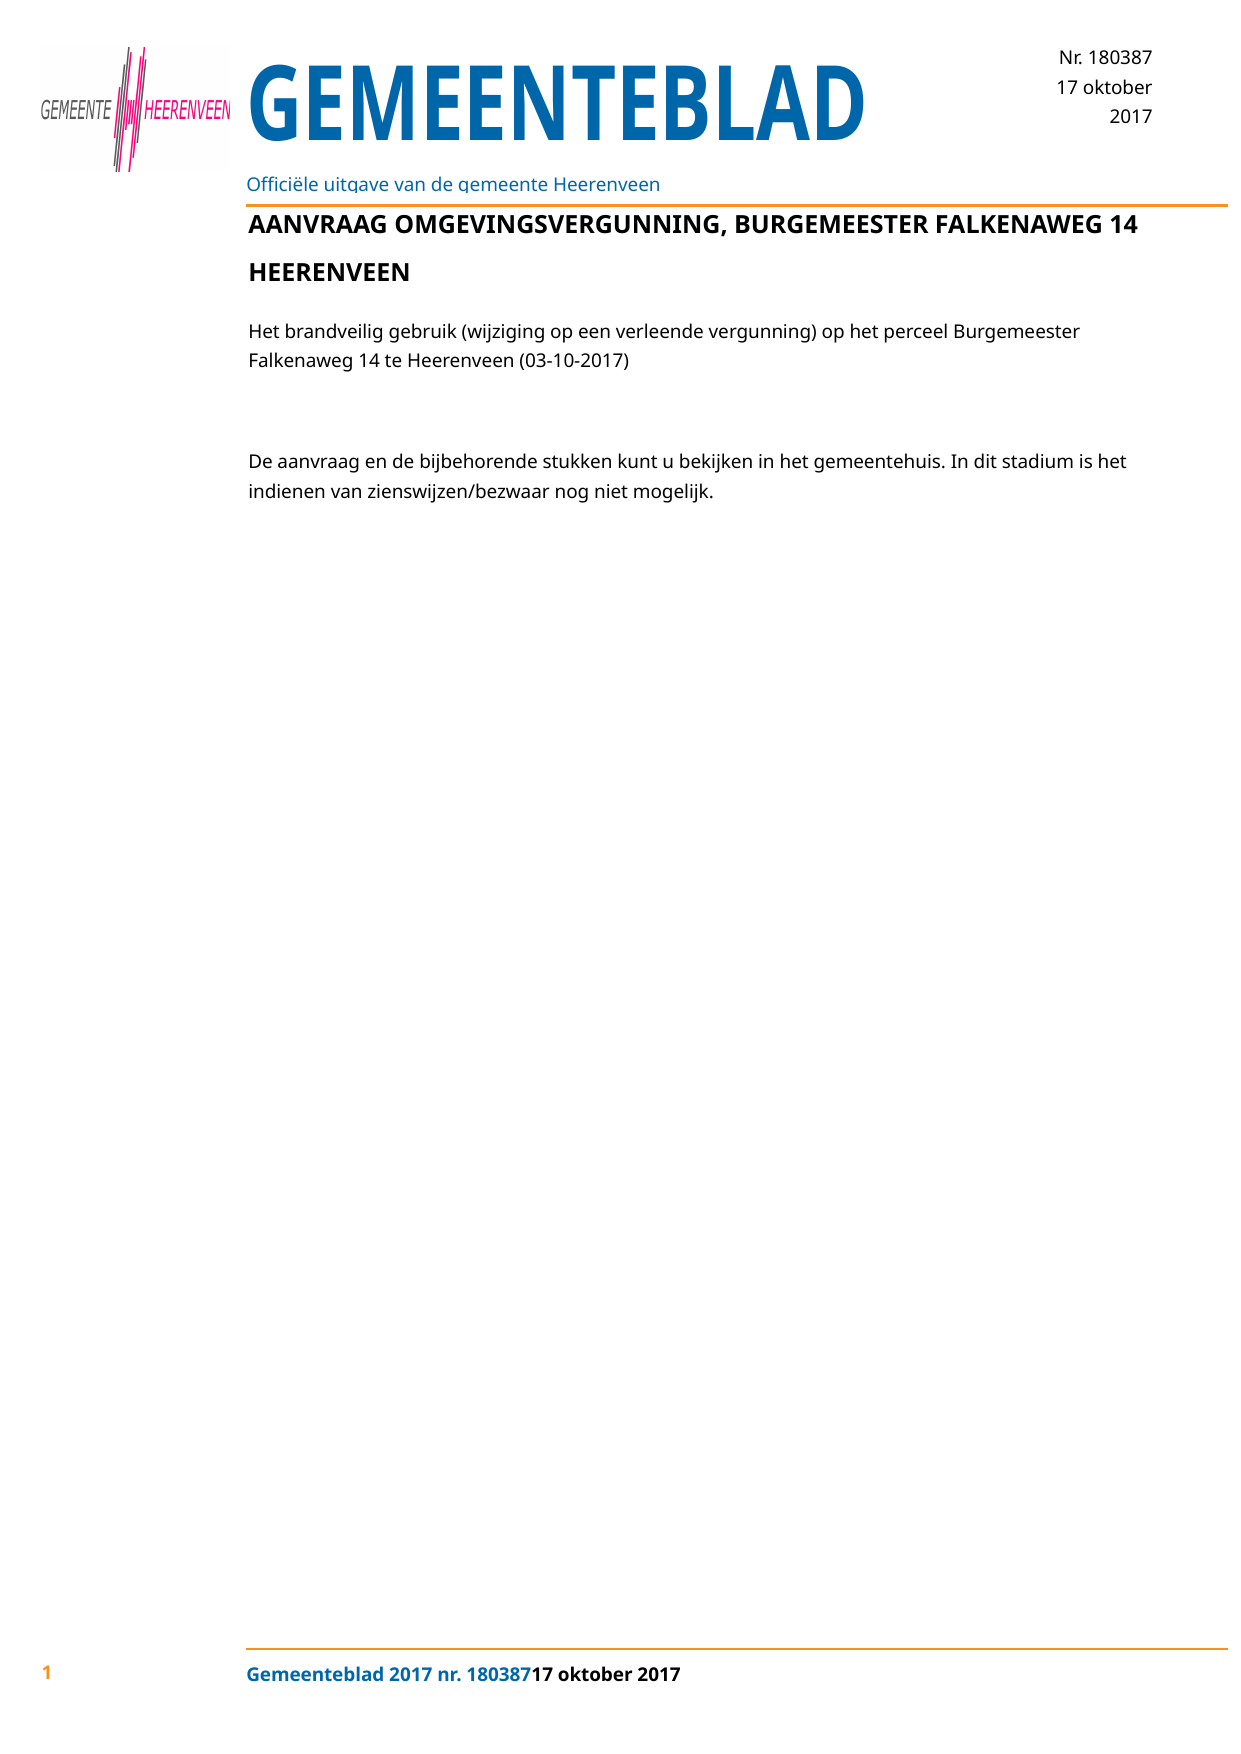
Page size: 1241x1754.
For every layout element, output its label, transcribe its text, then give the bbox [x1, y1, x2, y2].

text Het brandveilig gebruik (wijziging op een verleende vergunning) op het perceel Burgemeester Falkenaweg 14 te Heerenveen (03-10-2017) [248, 318, 1152, 373]
text De aanvraag en de bijbehorende stukken kunt u bekijken in het gemeentehuis. In dit stadium is het indienen van zienswijzen/bezwaar nog niet mogelijk. [248, 448, 1152, 504]
picture [41, 47, 231, 172]
text AANVRAAG OMGEVINGSVERGUNNING, BURGEMEESTER FALKENAWEG 14 HEERENVEEN [248, 207, 1152, 288]
